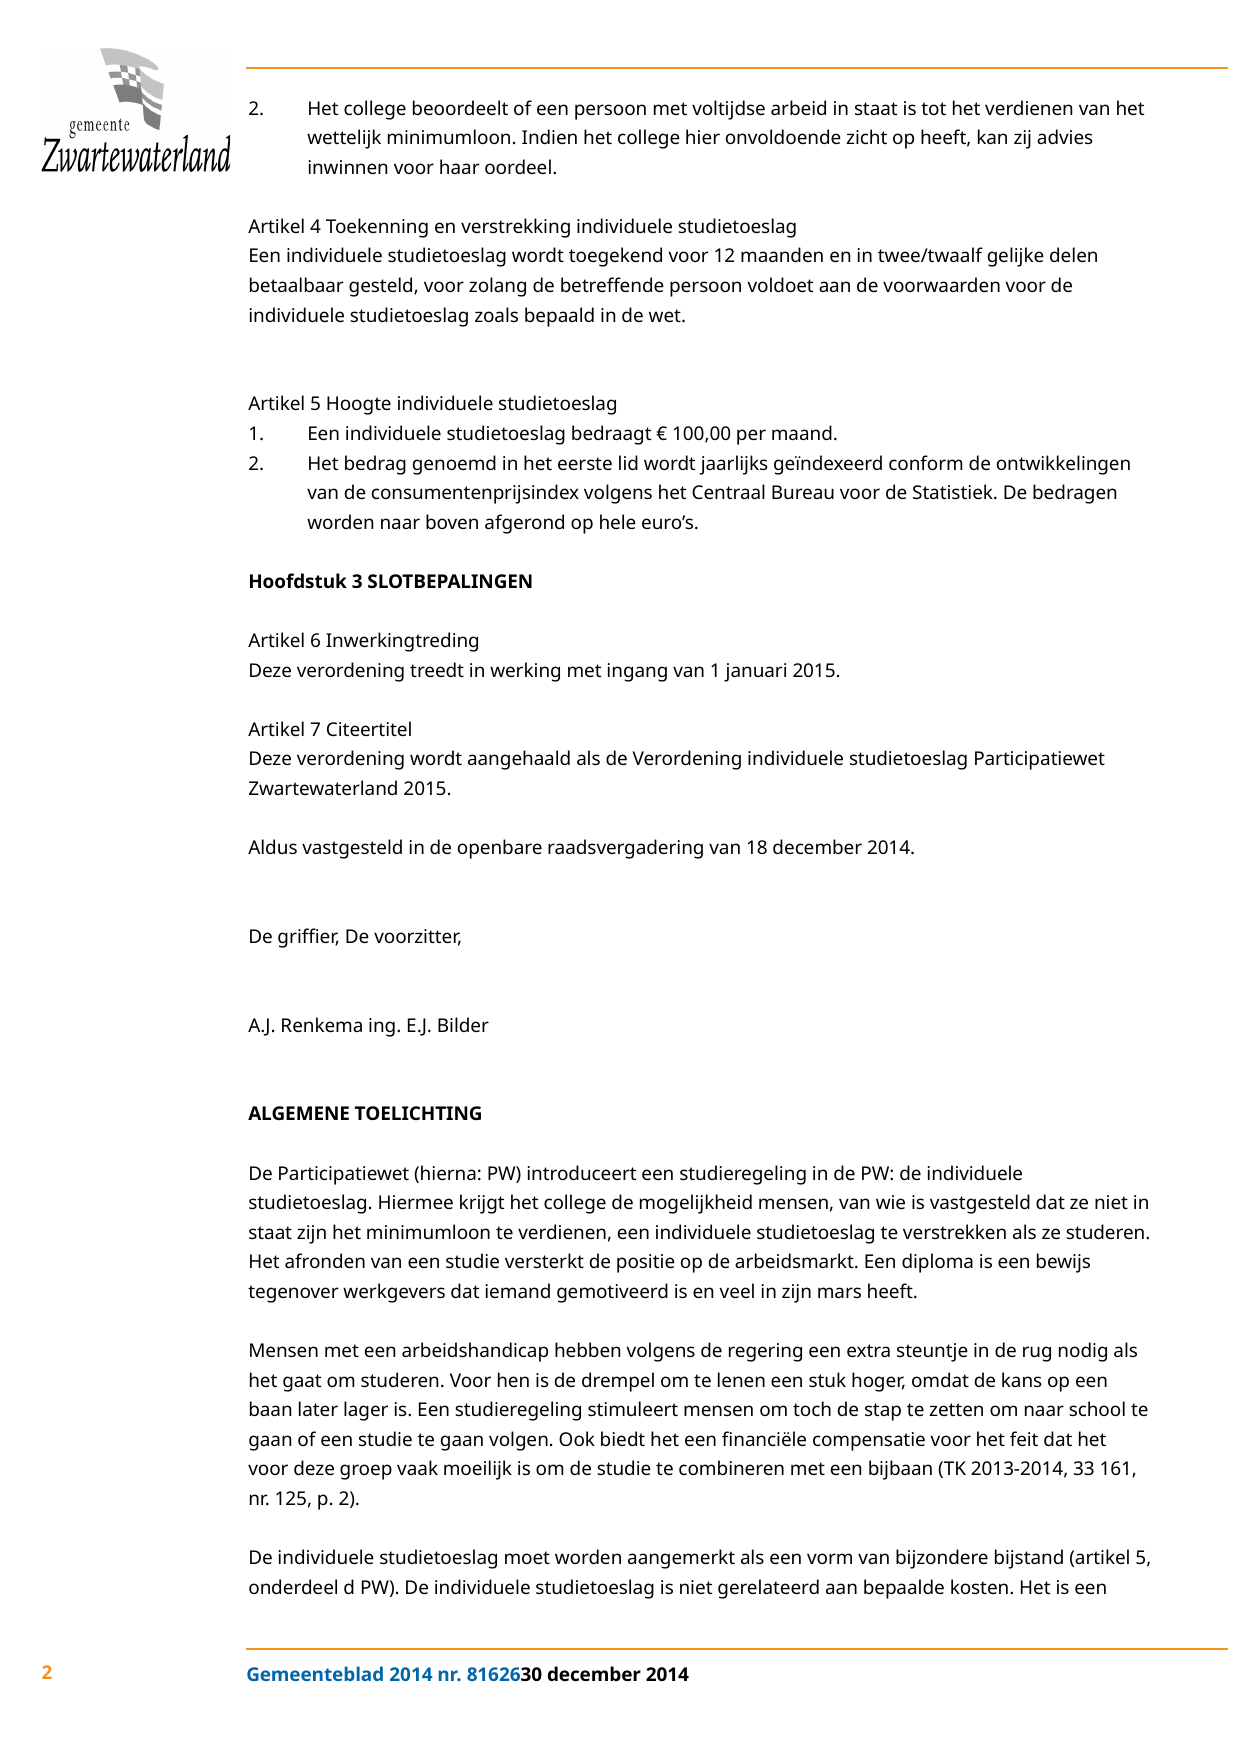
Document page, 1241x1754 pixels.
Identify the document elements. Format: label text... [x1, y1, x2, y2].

text Aldus vastgesteld in de openbare raadsvergadering van 18 december 2014. [248, 834, 1152, 860]
text Hoofdstuk 3 SLOTBEPALINGEN [248, 568, 1152, 594]
text Deze verordening wordt aangehaald als de Verordening individuele studietoeslag Participatiewet Zwartewaterland 2015. [248, 746, 1152, 801]
text De griffier, De voorzitter, [248, 923, 1152, 949]
text Artikel 5 Hoogte individuele studietoeslag [248, 391, 1152, 416]
list Het bedrag genoemd in het eerste lid wordt jaarlijks geïndexeerd conform de ontwikkelingen van de consumentenprijsindex volgens het Centraal Bureau voor de Statistiek. De bedragen worden naar boven afgerond op hele euro’s. [248, 450, 1152, 535]
list Het college beoordeelt of een persoon met voltijdse arbeid in staat is tot het verdienen van het wettelijk minimumloon. Indien het college hier onvoldoende zicht op heeft, kan zij advies inwinnen voor haar oordeel. [248, 95, 1152, 180]
text Mensen met een arbeidshandicap hebben volgens de regering een extra steuntje in de rug nodig als het gaat om studeren. Voor hen is de drempel om te lenen een stuk hoger, omdat de kans op een baan later lager is. Een studieregeling stimuleert mensen om toch de stap te zetten om naar school te gaan of een studie te gaan volgen. Ook biedt het een financiële compensatie voor het feit dat het voor deze groep vaak moeilijk is om de studie te combineren met een bijbaan (TK 2013-2014, 33 161, nr. 125, p. 2). [248, 1337, 1152, 1511]
text Een individuele studietoeslag wordt toegekend voor 12 maanden en in twee/twaalf gelijke delen betaalbaar gesteld, voor zolang de betreffende persoon voldoet aan de voorwaarden voor de individuele studietoeslag zoals bepaald in de wet. [248, 243, 1152, 328]
text Deze verordening treedt in werking met ingang van 1 januari 2015. [248, 657, 1152, 683]
text Artikel 7 Citeertitel [248, 716, 1152, 742]
text A.J. Renkema ing. E.J. Bilder [248, 1012, 1152, 1038]
text De Participatiewet (hierna: PW) introduceert een studieregeling in de PW: de individuele studietoeslag. Hiermee krijgt het college de mogelijkheid mensen, van wie is vastgesteld dat ze niet in staat zijn het minimumloon te verdienen, een individuele studietoeslag te verstrekken als ze studeren. Het afronden van een studie versterkt de positie op de arbeidsmarkt. Een diploma is een bewijs tegenover werkgevers dat iemand gemotiveerd is en veel in zijn mars heeft. [248, 1160, 1152, 1304]
list Een individuele studietoeslag bedraagt € 100,00 per maand. [248, 420, 1152, 446]
picture [41, 47, 231, 172]
text ALGEMENE TOELICHTING [248, 1101, 1152, 1126]
text Artikel 4 Toekenning en verstrekking individuele studietoeslag [248, 213, 1152, 239]
text Artikel 6 Inwerkingtreding [248, 627, 1152, 653]
text De individuele studietoeslag moet worden aangemerkt als een vorm van bijzondere bijstand (artikel 5, onderdeel d PW). De individuele studietoeslag is niet gerelateerd aan bepaalde kosten. Het is een [248, 1544, 1152, 1600]
